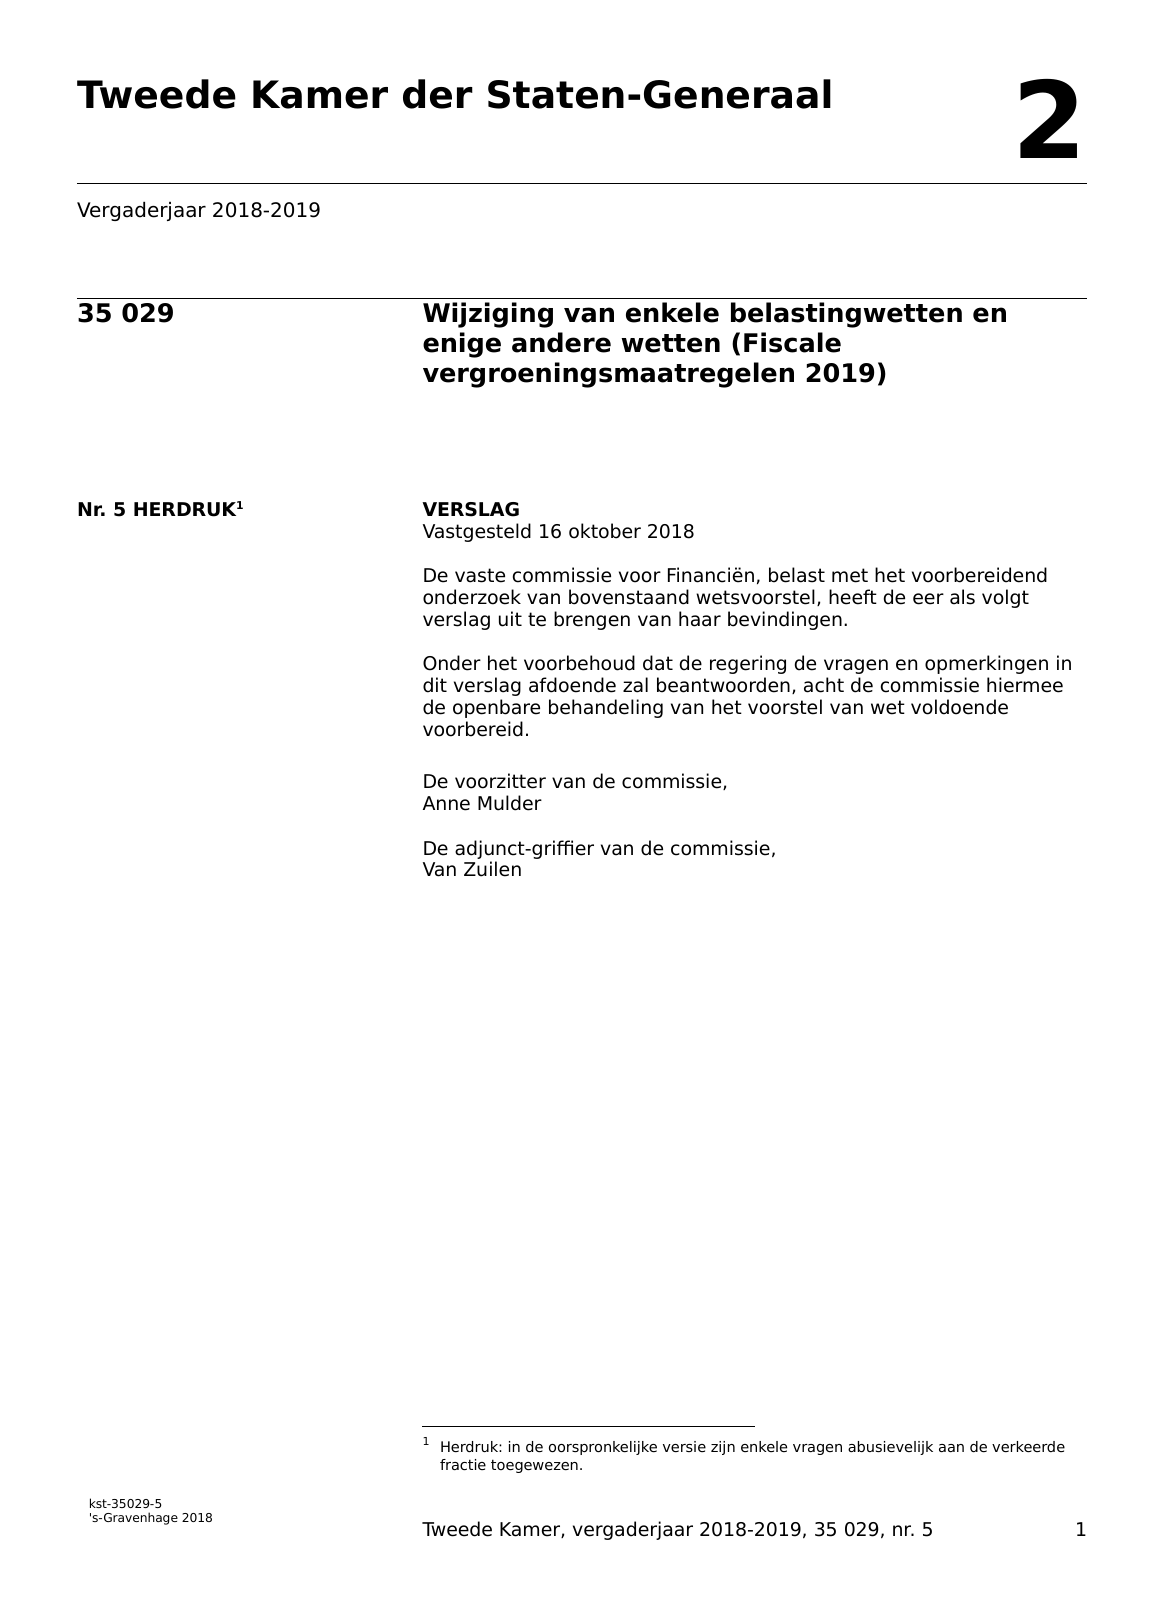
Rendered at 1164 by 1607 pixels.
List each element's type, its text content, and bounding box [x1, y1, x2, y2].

text Vastgesteld 16 oktober 2018 [422, 521, 1087, 543]
text Herdruk: in de oorspronkelijke versie zijn enkele vragen abusievelijk aan de verkeerde fractie toegewezen. [422, 1435, 1087, 1474]
subtitle Nr. 5 HERDRUK VERSLAG [77, 499, 1087, 521]
text De voorzitter van de commissie, Anne Mulder [422, 771, 1087, 815]
text kst-35029-5 [88, 1497, 323, 1511]
text 's-Gravenhage 2018 [88, 1511, 323, 1525]
table_cell Vergaderjaar 2018-2019 [77, 184, 1087, 298]
table_header Tweede Kamer der Staten-Generaal [77, 59, 886, 183]
text De adjunct-griffier van de commissie, Van Zuilen [422, 837, 1087, 881]
table_header 2 [886, 59, 1087, 183]
text De vaste commissie voor Financiën, belast met het voorbereidend onderzoek van bovenstaand wetsvoorstel, heeft de eer als volgt verslag uit te brengen van haar bevindingen. [422, 565, 1087, 631]
text Onder het voorbehoud dat de regering de vragen en opmerkingen in dit verslag afdoende zal beantwoorden, acht de commissie hiermee de openbare behandeling van het voorstel van wet voldoende voorbereid. [422, 653, 1087, 741]
subtitle 35 029 Wijziging van enkele belastingwetten en enige andere wetten (Fiscale vergroeningsmaatregelen 2019) [77, 299, 1087, 388]
